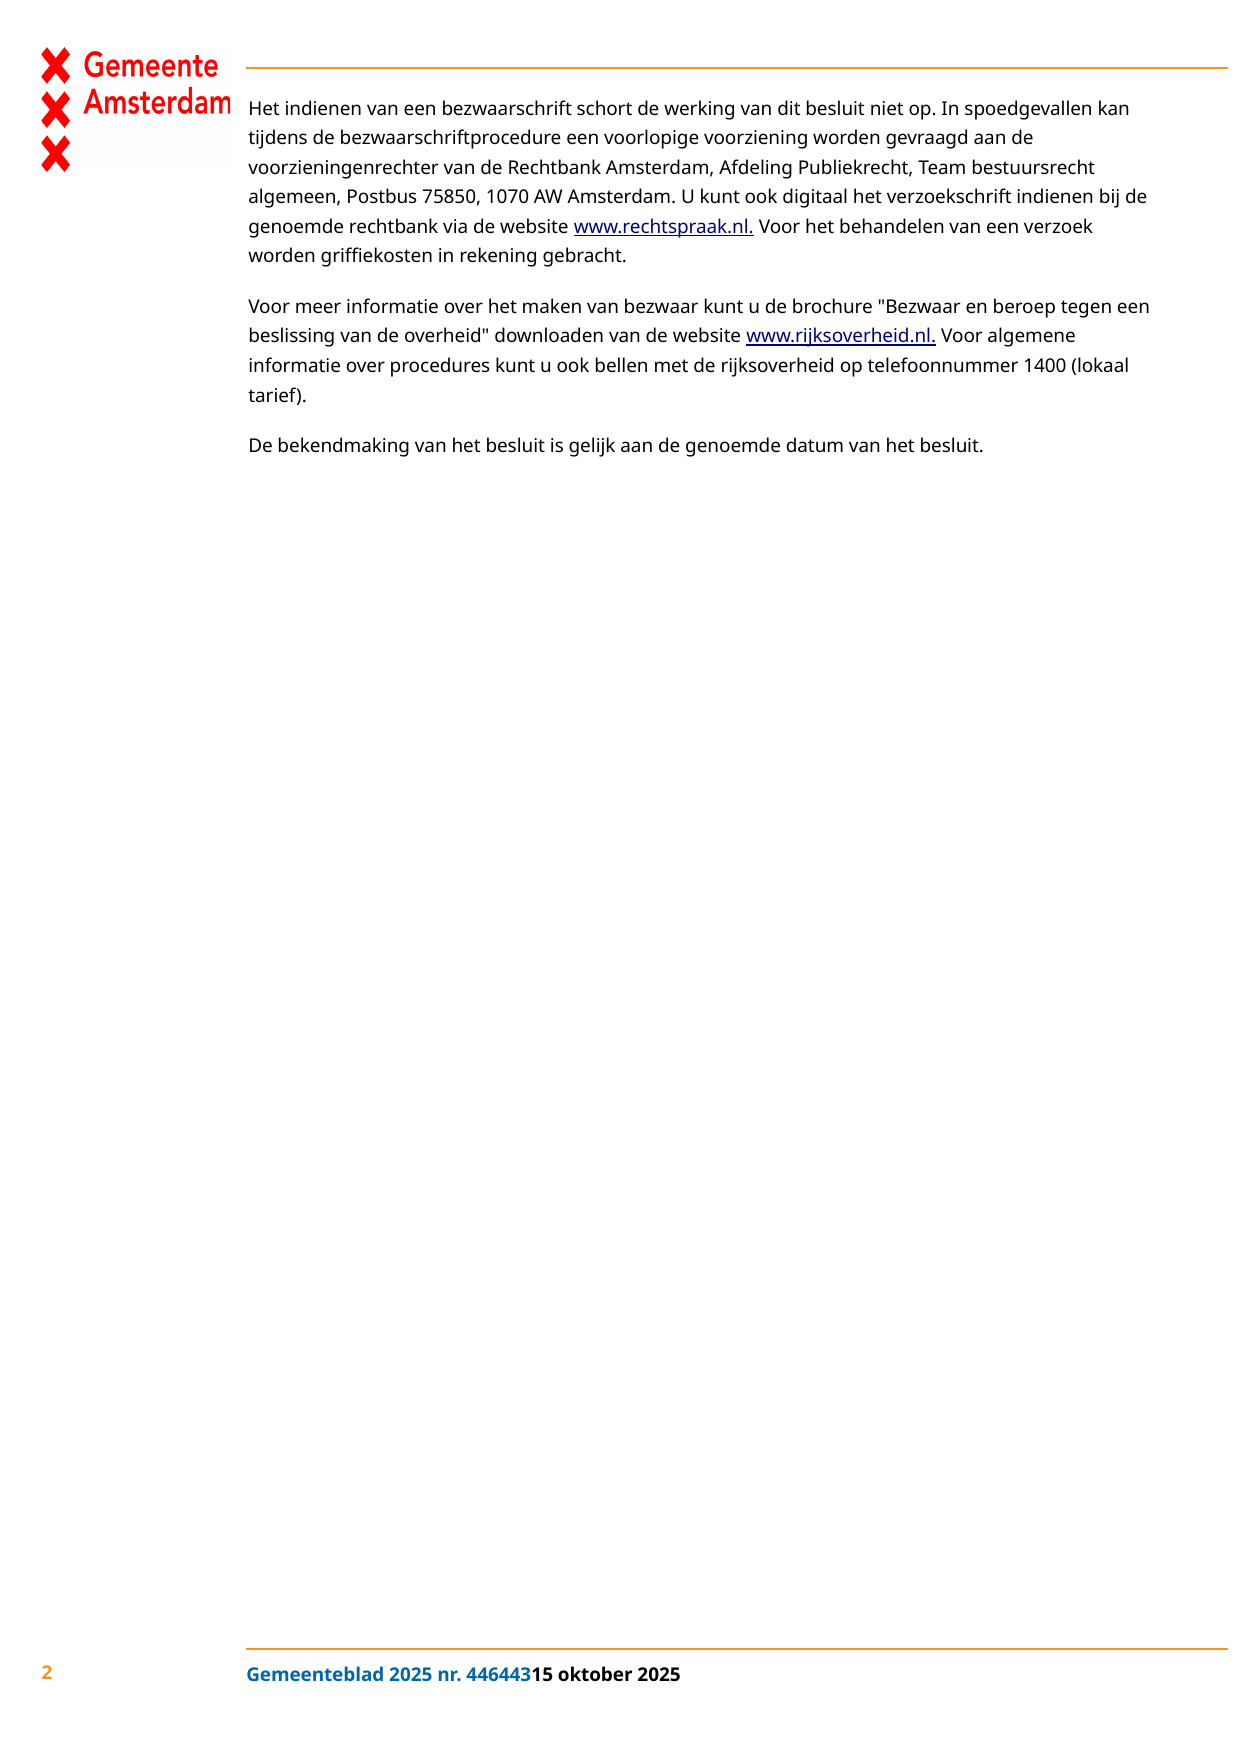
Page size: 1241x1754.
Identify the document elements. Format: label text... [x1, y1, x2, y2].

text De bekendmaking van het besluit is gelijk aan de genoemde datum van het besluit. [248, 432, 1152, 458]
picture [41, 47, 231, 172]
text Voor meer informatie over het maken van bezwaar kunt u de brochure "Bezwaar en beroep tegen een beslissing van de overheid" downloaden van de website www.rijksoverheid.nl. Voor algemene informatie over procedures kunt u ook bellen met de rijksoverheid op telefoonnummer 1400 (lokaal tarief). [248, 293, 1152, 408]
text Het indienen van een bezwaarschrift schort de werking van dit besluit niet op. In spoedgevallen kan tijdens de bezwaarschriftprocedure een voorlopige voorziening worden gevraagd aan de voorzieningenrechter van de Rechtbank Amsterdam, Afdeling Publiekrecht, Team bestuursrecht algemeen, Postbus 75850, 1070 AW Amsterdam. U kunt ook digitaal het verzoekschrift indienen bij de genoemde rechtbank via de website www.rechtspraak.nl. Voor het behandelen van een verzoek worden griffiekosten in rekening gebracht. [248, 95, 1152, 268]
